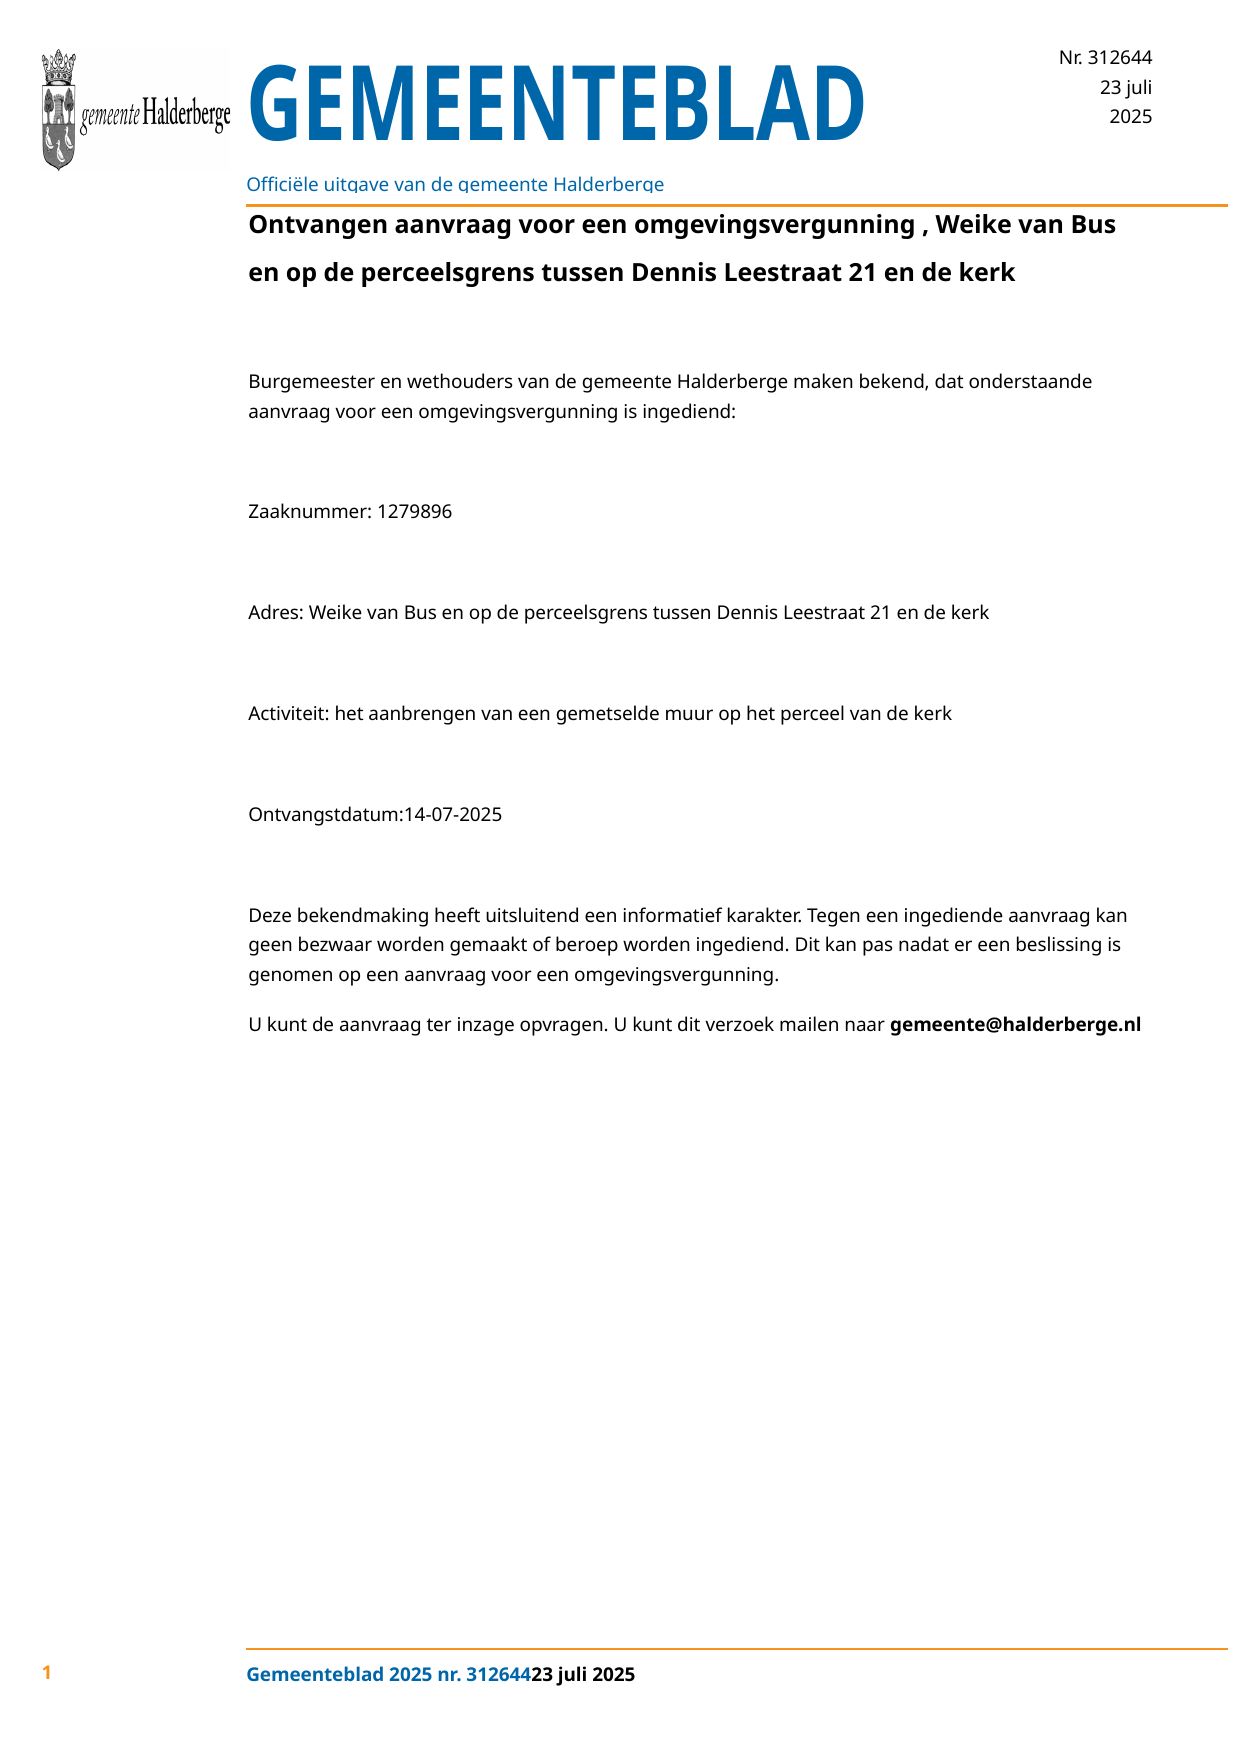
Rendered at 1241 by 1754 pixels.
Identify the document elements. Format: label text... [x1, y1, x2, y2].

text Adres: Weike van Bus en op de perceelsgrens tussen Dennis Leestraat 21 en de kerk [248, 599, 1152, 625]
text U kunt de aanvraag ter inzage opvragen. U kunt dit verzoek mailen naar gemeente@halderberge.nl [248, 1012, 1152, 1037]
text Activiteit: het aanbrengen van een gemetselde muur op het perceel van de kerk [248, 700, 1152, 726]
text Burgemeester en wethouders van de gemeente Halderberge maken bekend, dat onderstaande aanvraag voor een omgevingsvergunning is ingediend: [248, 368, 1152, 424]
text Ontvangen aanvraag voor een omgevingsvergunning , Weike van Bus en op de perceelsgrens tussen Dennis Leestraat 21 en de kerk [248, 207, 1152, 288]
text Zaaknummer: 1279896 [248, 499, 1152, 524]
text Ontvangstdatum:14-07-2025 [248, 801, 1152, 827]
text Deze bekendmaking heeft uitsluitend een informatief karakter. Tegen een ingediende aanvraag kan geen bezwaar worden gemaakt of beroep worden ingediend. Dit kan pas nadat er een beslissing is genomen op een aanvraag voor een omgevingsvergunning. [248, 902, 1152, 987]
picture [41, 47, 231, 172]
